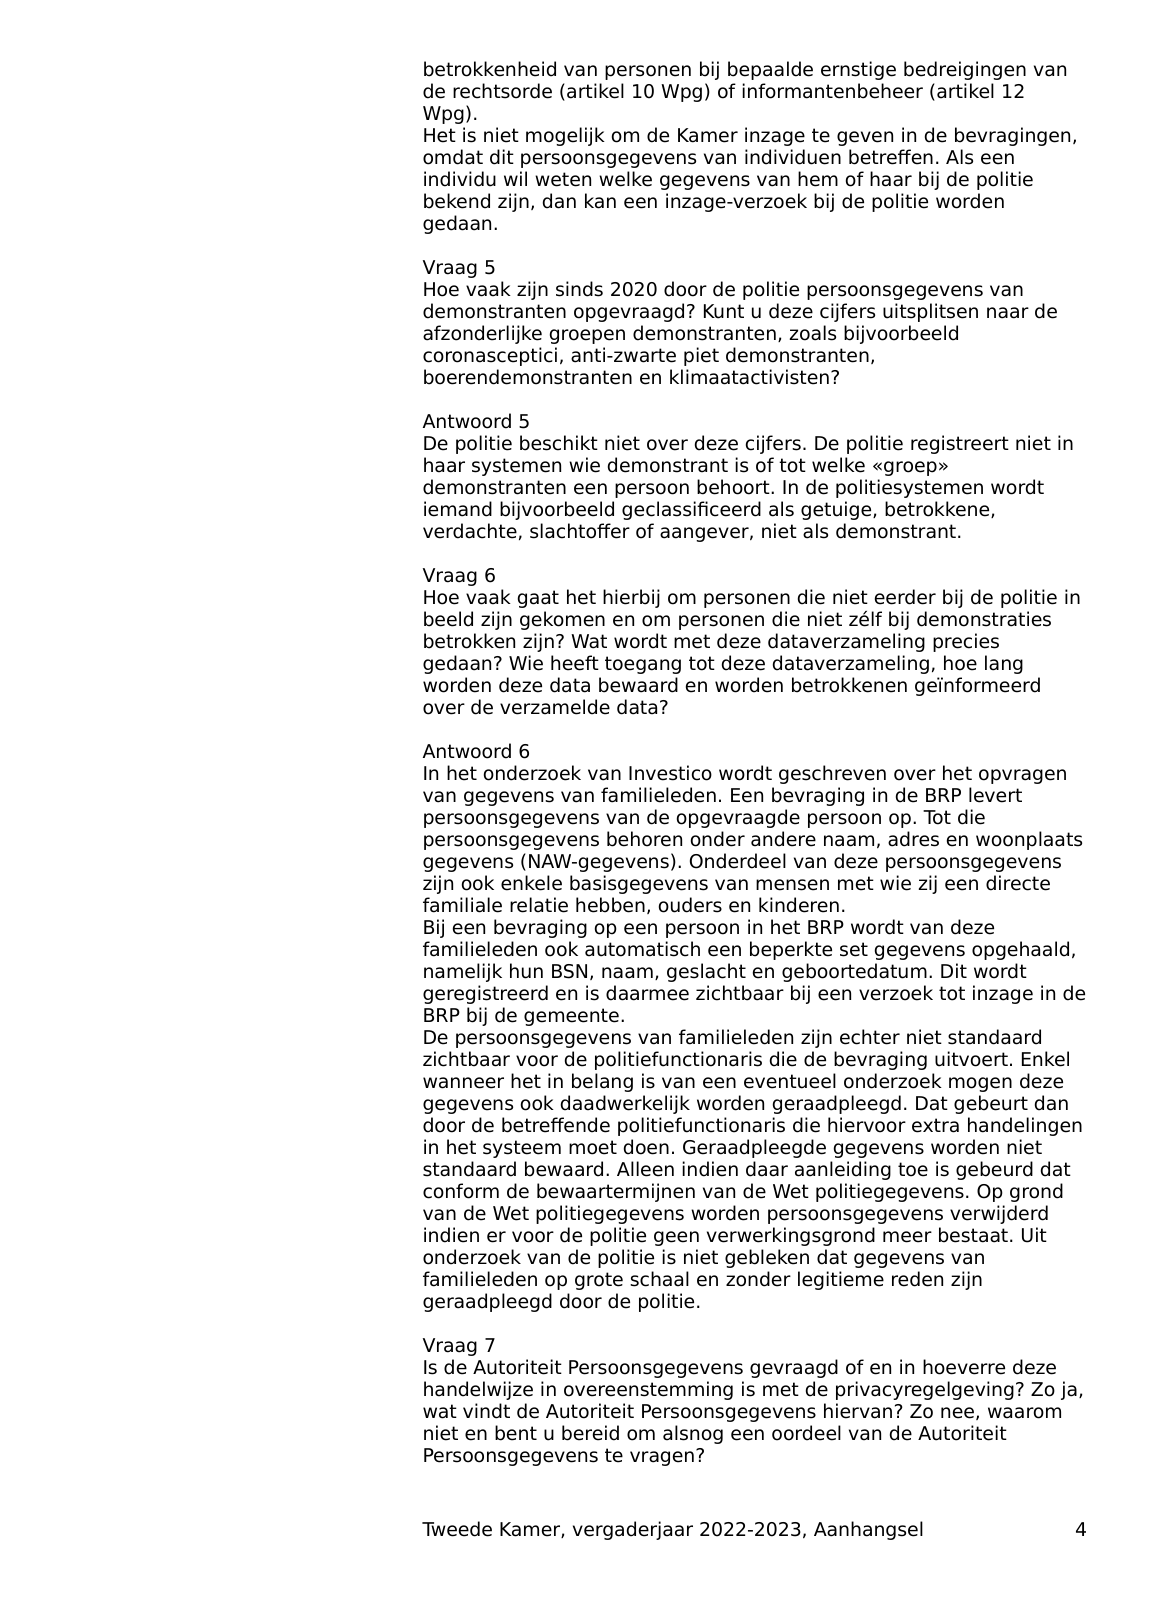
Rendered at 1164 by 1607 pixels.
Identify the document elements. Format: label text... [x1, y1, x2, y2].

text De politie beschikt niet over deze cijfers. De politie registreert niet in haar systemen wie demonstrant is of tot welke «groep» demonstranten een persoon behoort. In de politiesystemen wordt iemand bijvoorbeeld geclassificeerd als getuige, betrokkene, verdachte, slachtoffer of aangever, niet als demonstrant. [422, 433, 1087, 543]
text Hoe vaak gaat het hierbij om personen die niet eerder bij de politie in beeld zijn gekomen en om personen die niet zélf bij demonstraties betrokken zijn? Wat wordt met deze dataverzameling precies gedaan? Wie heeft toegang tot deze dataverzameling, hoe lang worden deze data bewaard en worden betrokkenen geïnformeerd over de verzamelde data? [422, 587, 1087, 719]
text Vraag 6 [422, 565, 1087, 587]
text Bij een bevraging op een persoon in het BRP wordt van deze familieleden ook automatisch een beperkte set gegevens opgehaald, namelijk hun BSN, naam, geslacht en geboortedatum. Dit wordt geregistreerd en is daarmee zichtbaar bij een verzoek tot inzage in de BRP bij de gemeente. [422, 917, 1087, 1027]
text Vraag 5 [422, 257, 1087, 279]
text In het onderzoek van Investico wordt geschreven over het opvragen van gegevens van familieleden. Een bevraging in de BRP levert persoonsgegevens van de opgevraagde persoon op. Tot die persoonsgegevens behoren onder andere naam, adres en woonplaats gegevens (NAW-gegevens). Onderdeel van deze persoonsgegevens zijn ook enkele basisgegevens van mensen met wie zij een directe familiale relatie hebben, ouders en kinderen. [422, 763, 1087, 917]
text Vraag 7 [422, 1335, 1087, 1357]
text betrokkenheid van personen bij bepaalde ernstige bedreigingen van de rechtsorde (artikel 10 Wpg) of informantenbeheer (artikel 12 Wpg). [422, 59, 1087, 125]
text Is de Autoriteit Persoonsgegevens gevraagd of en in hoeverre deze handelwijze in overeenstemming is met de privacyregelgeving? Zo ja, wat vindt de Autoriteit Persoonsgegevens hiervan? Zo nee, waarom niet en bent u bereid om alsnog een oordeel van de Autoriteit Persoonsgegevens te vragen? [422, 1357, 1087, 1467]
text Het is niet mogelijk om de Kamer inzage te geven in de bevragingen, omdat dit persoonsgegevens van individuen betreffen. Als een individu wil weten welke gegevens van hem of haar bij de politie bekend zijn, dan kan een inzage-verzoek bij de politie worden gedaan. [422, 125, 1087, 235]
text De persoonsgegevens van familieleden zijn echter niet standaard zichtbaar voor de politiefunctionaris die de bevraging uitvoert. Enkel wanneer het in belang is van een eventueel onderzoek mogen deze gegevens ook daadwerkelijk worden geraadpleegd. Dat gebeurt dan door de betreffende politiefunctionaris die hiervoor extra handelingen in het systeem moet doen. Geraadpleegde gegevens worden niet standaard bewaard. Alleen indien daar aanleiding toe is gebeurd dat conform de bewaartermijnen van de Wet politiegegevens. Op grond van de Wet politiegegevens worden persoonsgegevens verwijderd indien er voor de politie geen verwerkingsgrond meer bestaat. Uit onderzoek van de politie is niet gebleken dat gegevens van familieleden op grote schaal en zonder legitieme reden zijn geraadpleegd door de politie. [422, 1027, 1087, 1313]
text Antwoord 6 [422, 741, 1087, 763]
text Hoe vaak zijn sinds 2020 door de politie persoonsgegevens van demonstranten opgevraagd? Kunt u deze cijfers uitsplitsen naar de afzonderlijke groepen demonstranten, zoals bijvoorbeeld coronasceptici, anti-zwarte piet demonstranten, boerendemonstranten en klimaatactivisten? [422, 279, 1087, 389]
text Antwoord 5 [422, 411, 1087, 433]
